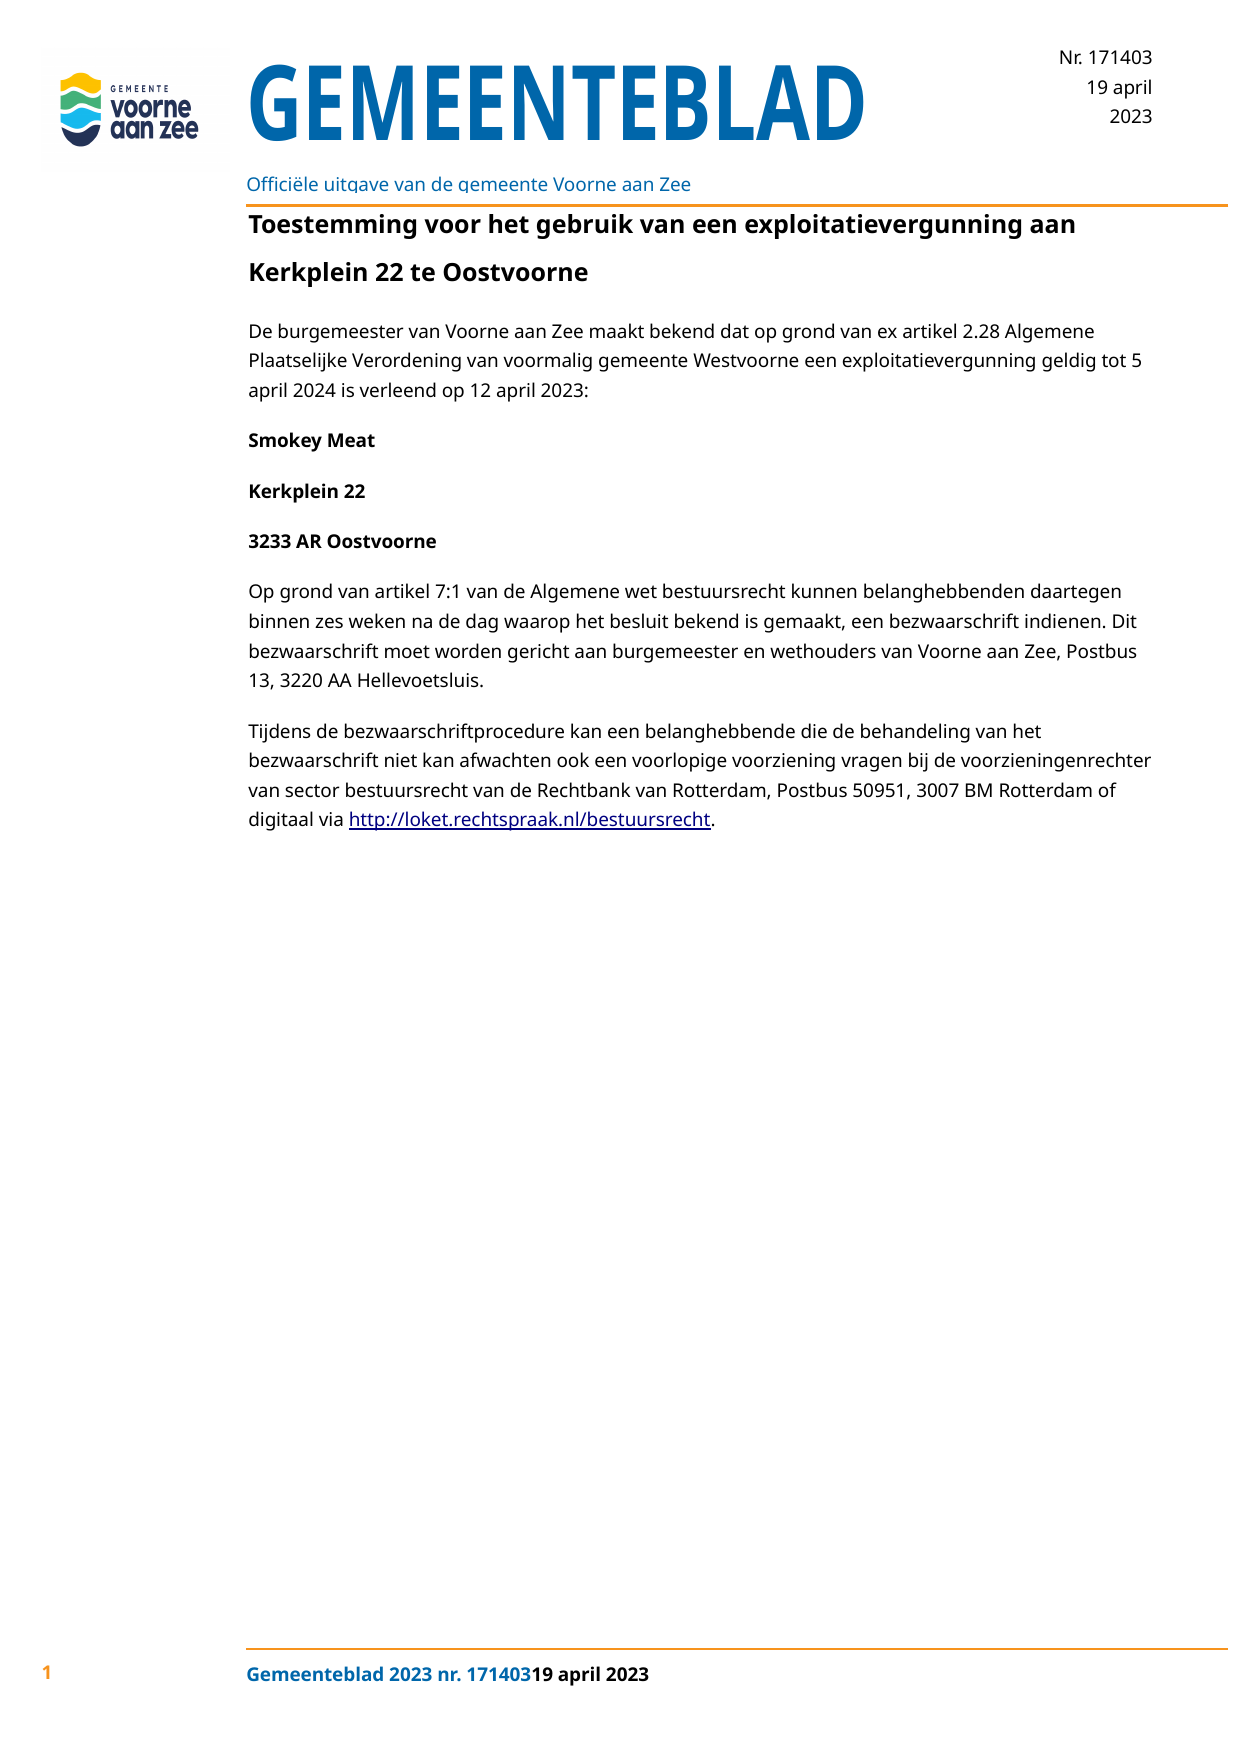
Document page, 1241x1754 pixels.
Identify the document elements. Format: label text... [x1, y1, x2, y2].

text De burgemeester van Voorne aan Zee maakt bekend dat op grond van ex artikel 2.28 Algemene Plaatselijke Verordening van voormalig gemeente Westvoorne een exploitatievergunning geldig tot 5 april 2024 is verleend op 12 april 2023: [248, 318, 1152, 403]
text 3233 AR Oostvoorne [248, 528, 1152, 554]
text Toestemming voor het gebruik van een exploitatievergunning aan Kerkplein 22 te Oostvoorne [248, 207, 1152, 288]
text Op grond van artikel 7:1 van de Algemene wet bestuursrecht kunnen belanghebbenden daartegen binnen zes weken na de dag waarop het besluit bekend is gemaakt, een bezwaarschrift indienen. Dit bezwaarschrift moet worden gericht aan burgemeester en wethouders van Voorne aan Zee, Postbus 13, 3220 AA Hellevoetsluis. [248, 579, 1152, 693]
text Kerkplein 22 [248, 478, 1152, 504]
picture [41, 47, 231, 172]
text Smokey Meat [248, 427, 1152, 453]
text Tijdens de bezwaarschriftprocedure kan een belanghebbende die de behandeling van het bezwaarschrift niet kan afwachten ook een voorlopige voorziening vragen bij de voorzieningenrechter van sector bestuursrecht van de Rechtbank van Rotterdam, Postbus 50951, 3007 BM Rotterdam of digitaal via http://loket.rechtspraak.nl/bestuursrecht. [248, 718, 1152, 832]
